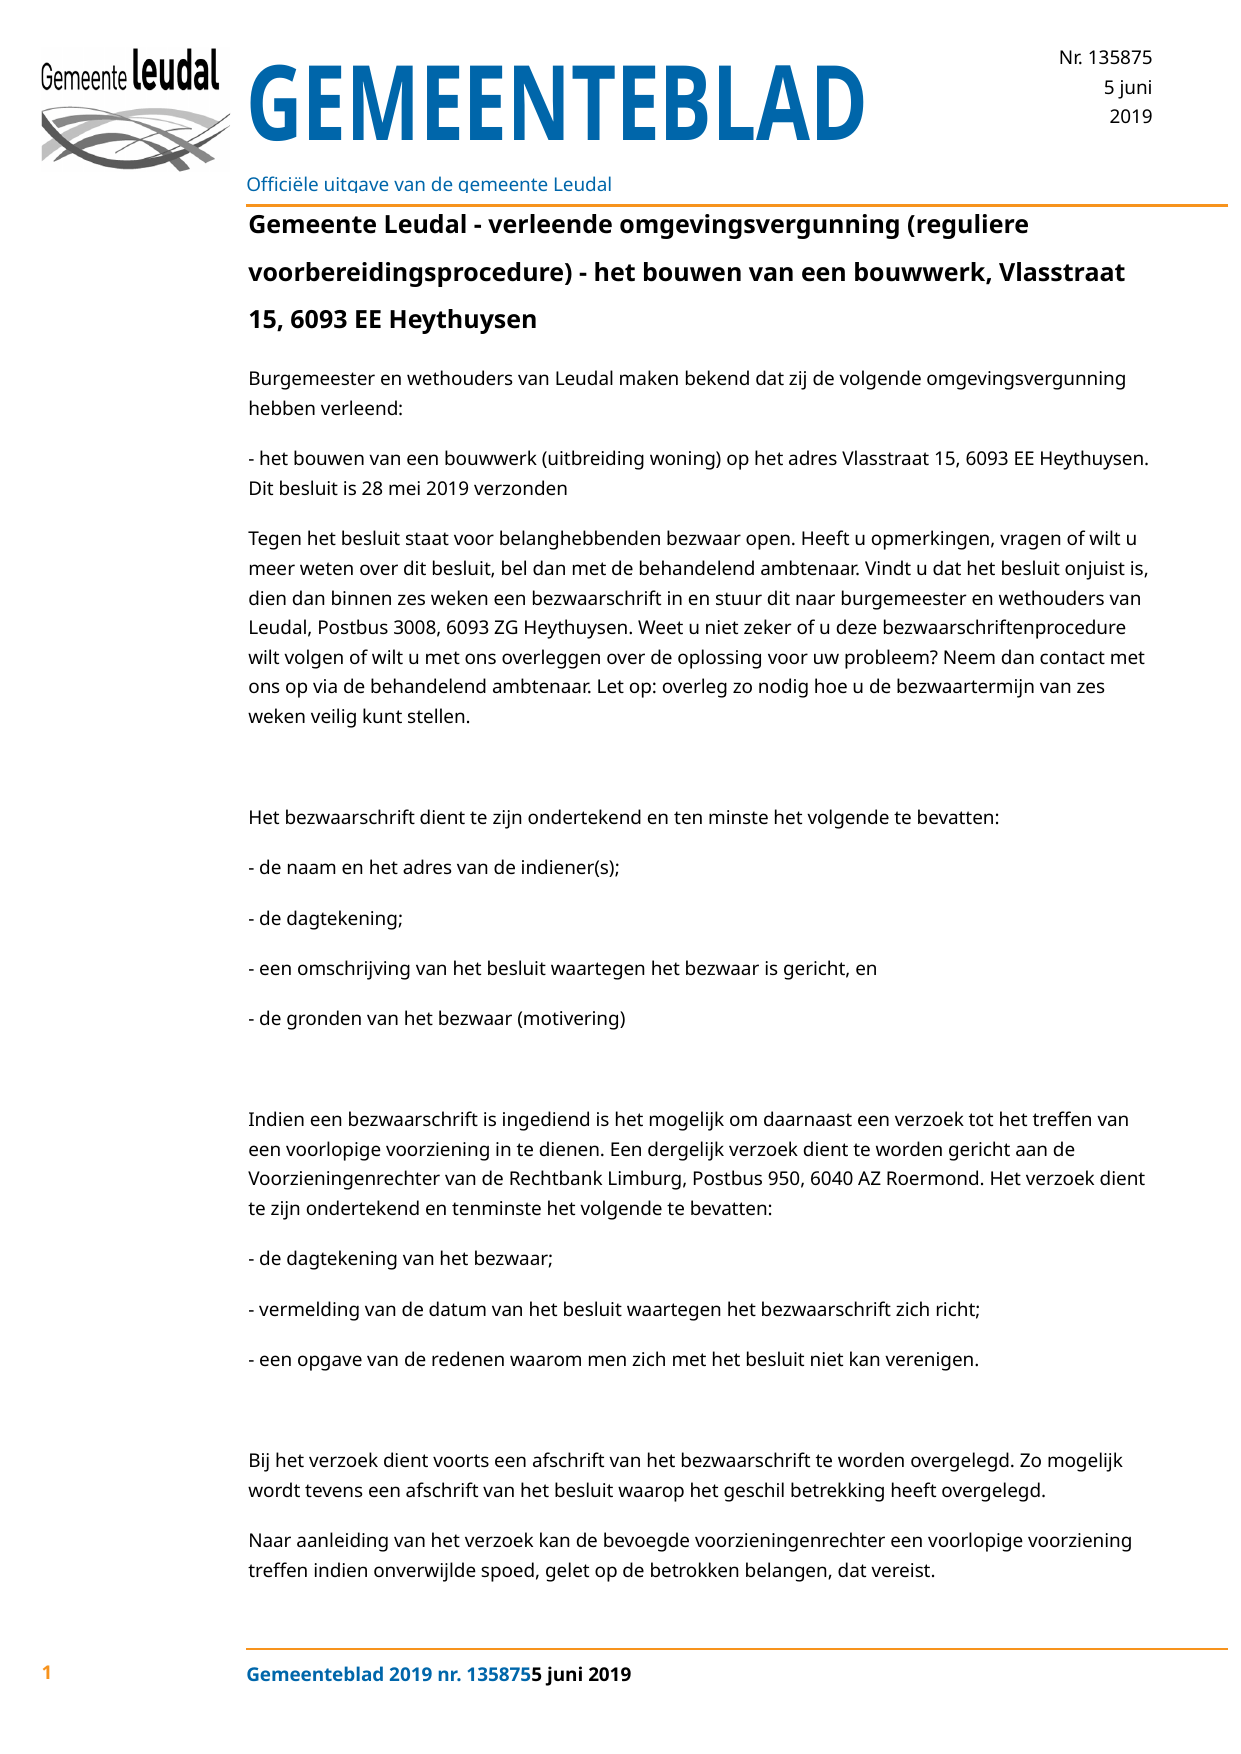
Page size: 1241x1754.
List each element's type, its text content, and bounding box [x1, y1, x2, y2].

text Het bezwaarschrift dient te zijn ondertekend en ten minste het volgende te bevatten: [248, 804, 1152, 829]
text Gemeente Leudal - verleende omgevingsvergunning (reguliere voorbereidingsprocedure) - het bouwen van een bouwwerk, Vlasstraat 15, 6093 EE Heythuysen [248, 207, 1152, 336]
text - de naam en het adres van de indiener(s); [248, 854, 1152, 880]
text - vermelding van de datum van het besluit waartegen het bezwaarschrift zich richt; [248, 1296, 1152, 1322]
text - de dagtekening van het bezwaar; [248, 1246, 1152, 1271]
picture [41, 47, 231, 172]
text - het bouwen van een bouwwerk (uitbreiding woning) op het adres Vlasstraat 15, 6093 EE Heythuysen. Dit besluit is 28 mei 2019 verzonden [248, 446, 1152, 501]
text Bij het verzoek dient voorts een afschrift van het bezwaarschrift te worden overgelegd. Zo mogelijk wordt tevens een afschrift van het besluit waarop het geschil betrekking heeft overgelegd. [248, 1447, 1152, 1502]
text Indien een bezwaarschrift is ingediend is het mogelijk om daarnaast een verzoek tot het treffen van een voorlopige voorziening in te dienen. Een dergelijk verzoek dient te worden gericht aan de Voorzieningenrechter van de Rechtbank Limburg, Postbus 950, 6040 AZ Roermond. Het verzoek dient te zijn ondertekend en tenminste het volgende te bevatten: [248, 1106, 1152, 1221]
text - een omschrijving van het besluit waartegen het bezwaar is gericht, en [248, 955, 1152, 981]
text - de gronden van het bezwaar (motivering) [248, 1006, 1152, 1031]
text - de dagtekening; [248, 905, 1152, 930]
text - een opgave van de redenen waarom men zich met het besluit niet kan verenigen. [248, 1346, 1152, 1372]
text Tegen het besluit staat voor belanghebbenden bezwaar open. Heeft u opmerkingen, vragen of wilt u meer weten over dit besluit, bel dan met de behandelend ambtenaar. Vindt u dat het besluit onjuist is, dien dan binnen zes weken een bezwaarschrift in en stuur dit naar burgemeester en wethouders van Leudal, Postbus 3008, 6093 ZG Heythuysen. Weet u niet zeker of u deze bezwaarschriftenprocedure wilt volgen of wilt u met ons overleggen over de oplossing voor uw probleem? Neem dan contact met ons op via de behandelend ambtenaar. Let op: overleg zo nodig hoe u de bezwaartermijn van zes weken veilig kunt stellen. [248, 526, 1152, 729]
text Naar aanleiding van het verzoek kan de bevoegde voorzieningenrechter een voorlopige voorziening treffen indien onverwijlde spoed, gelet op de betrokken belangen, dat vereist. [248, 1527, 1152, 1582]
text Burgemeester en wethouders van Leudal maken bekend dat zij de volgende omgevingsvergunning hebben verleend: [248, 366, 1152, 421]
